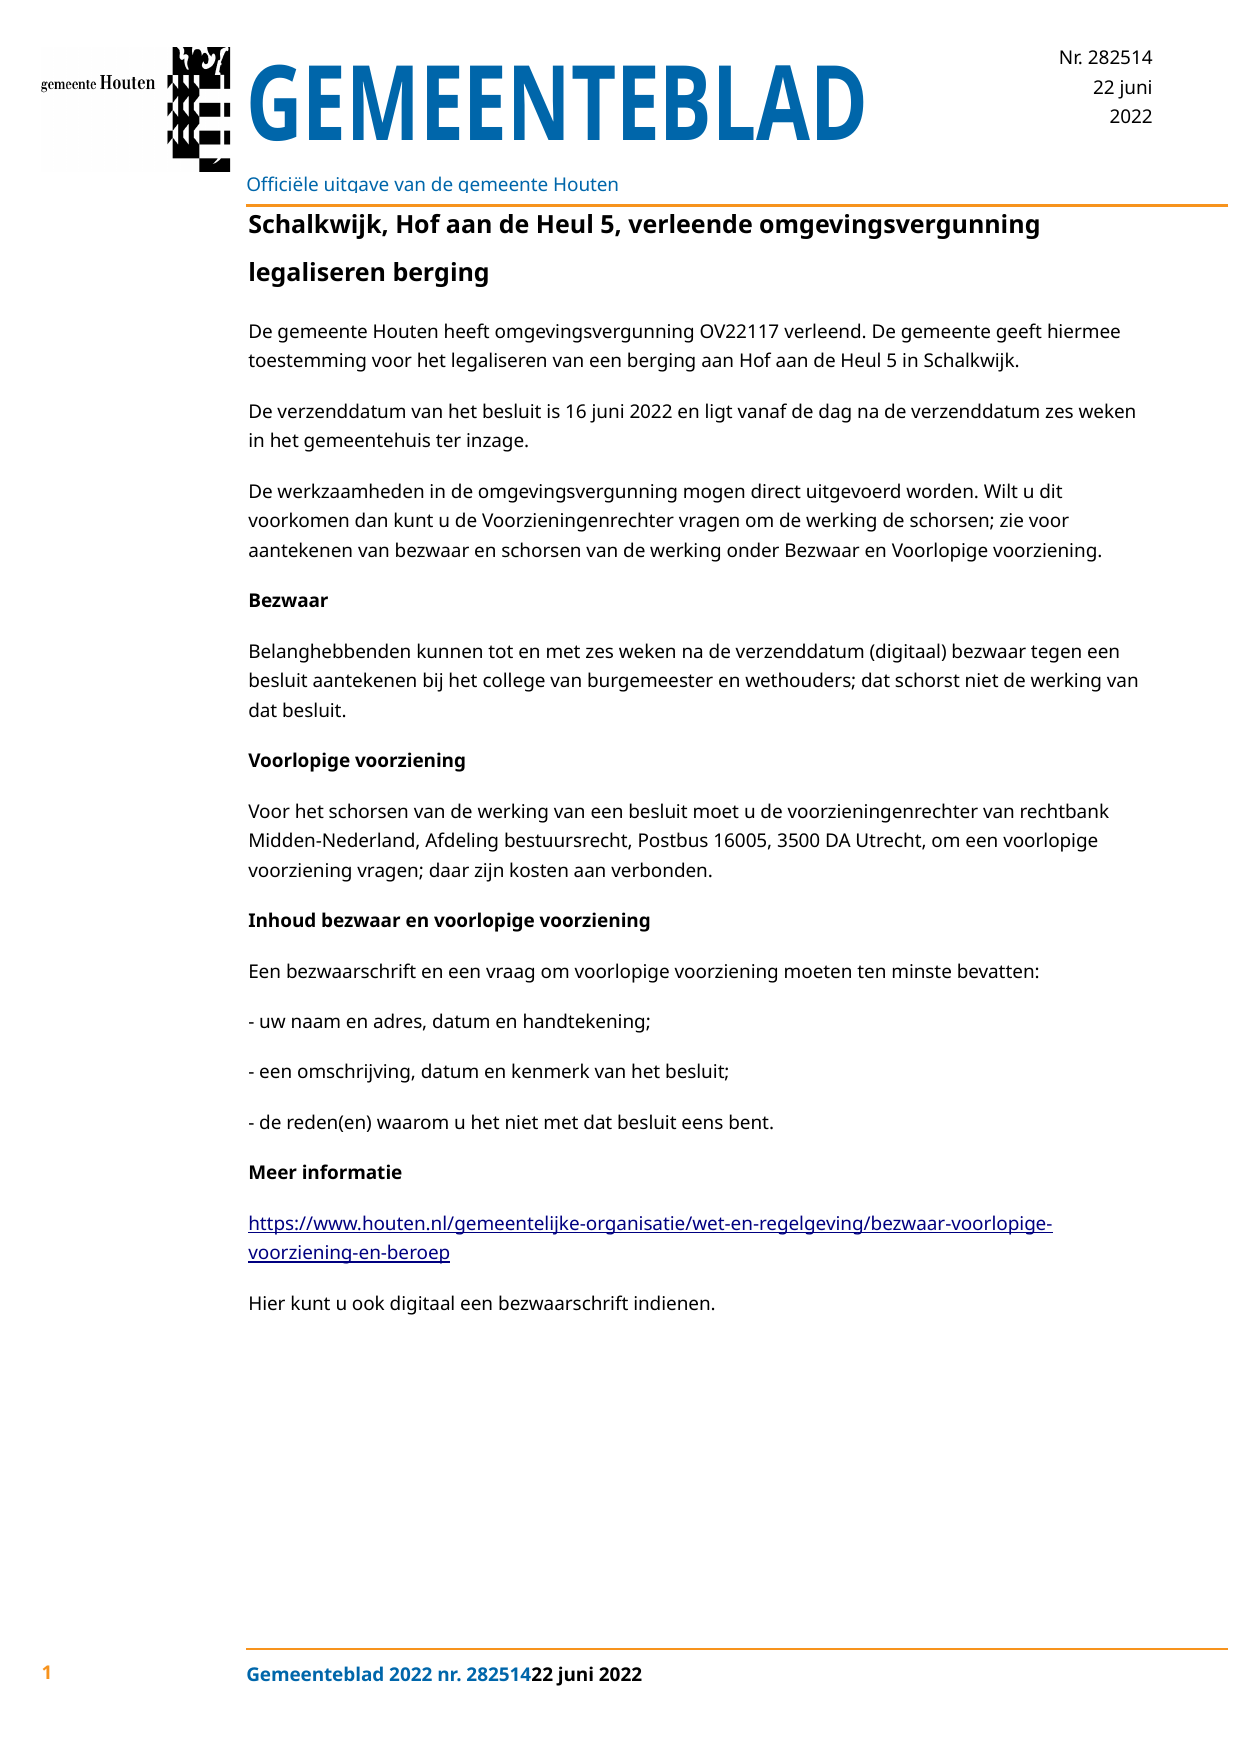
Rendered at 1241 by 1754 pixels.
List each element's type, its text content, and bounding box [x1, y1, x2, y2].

text Voorlopige voorziening [248, 747, 1152, 773]
text Voor het schorsen van de werking van een besluit moet u de voorzieningenrechter van rechtbank Midden-Nederland, Afdeling bestuursrecht, Postbus 16005, 3500 DA Utrecht, om een voorlopige voorziening vragen; daar zijn kosten aan verbonden. [248, 798, 1152, 883]
text Inhoud bezwaar en voorlopige voorziening [248, 907, 1152, 933]
text Meer informatie [248, 1159, 1152, 1185]
picture [41, 47, 231, 172]
text De verzenddatum van het besluit is 16 juni 2022 en ligt vanaf de dag na de verzenddatum zes weken in het gemeentehuis ter inzage. [248, 398, 1152, 453]
text Hier kunt u ook digitaal een bezwaarschrift indienen. [248, 1290, 1152, 1316]
text De gemeente Houten heeft omgevingsvergunning OV22117 verleend. De gemeente geeft hiermee toestemming voor het legaliseren van een berging aan Hof aan de Heul 5 in Schalkwijk. [248, 318, 1152, 373]
text Bezwaar [248, 587, 1152, 613]
text Een bezwaarschrift en een vraag om voorlopige voorziening moeten ten minste bevatten: [248, 958, 1152, 984]
text https://www.houten.nl/gemeentelijke-organisatie/wet-en-regelgeving/bezwaar-voorlopige-voorziening-en-beroep [248, 1210, 1152, 1265]
text Belanghebbenden kunnen tot en met zes weken na de verzenddatum (digitaal) bezwaar tegen een besluit aantekenen bij het college van burgemeester en wethouders; dat schorst niet de werking van dat besluit. [248, 638, 1152, 723]
text Schalkwijk, Hof aan de Heul 5, verleende omgevingsvergunning legaliseren berging [248, 207, 1152, 288]
text - de reden(en) waarom u het niet met dat besluit eens bent. [248, 1109, 1152, 1135]
text De werkzaamheden in de omgevingsvergunning mogen direct uitgevoerd worden. Wilt u dit voorkomen dan kunt u de Voorzieningenrechter vragen om de werking de schorsen; zie voor aantekenen van bezwaar en schorsen van de werking onder Bezwaar en Voorlopige voorziening. [248, 478, 1152, 563]
text - een omschrijving, datum en kenmerk van het besluit; [248, 1059, 1152, 1084]
text - uw naam en adres, datum en handtekening; [248, 1008, 1152, 1034]
